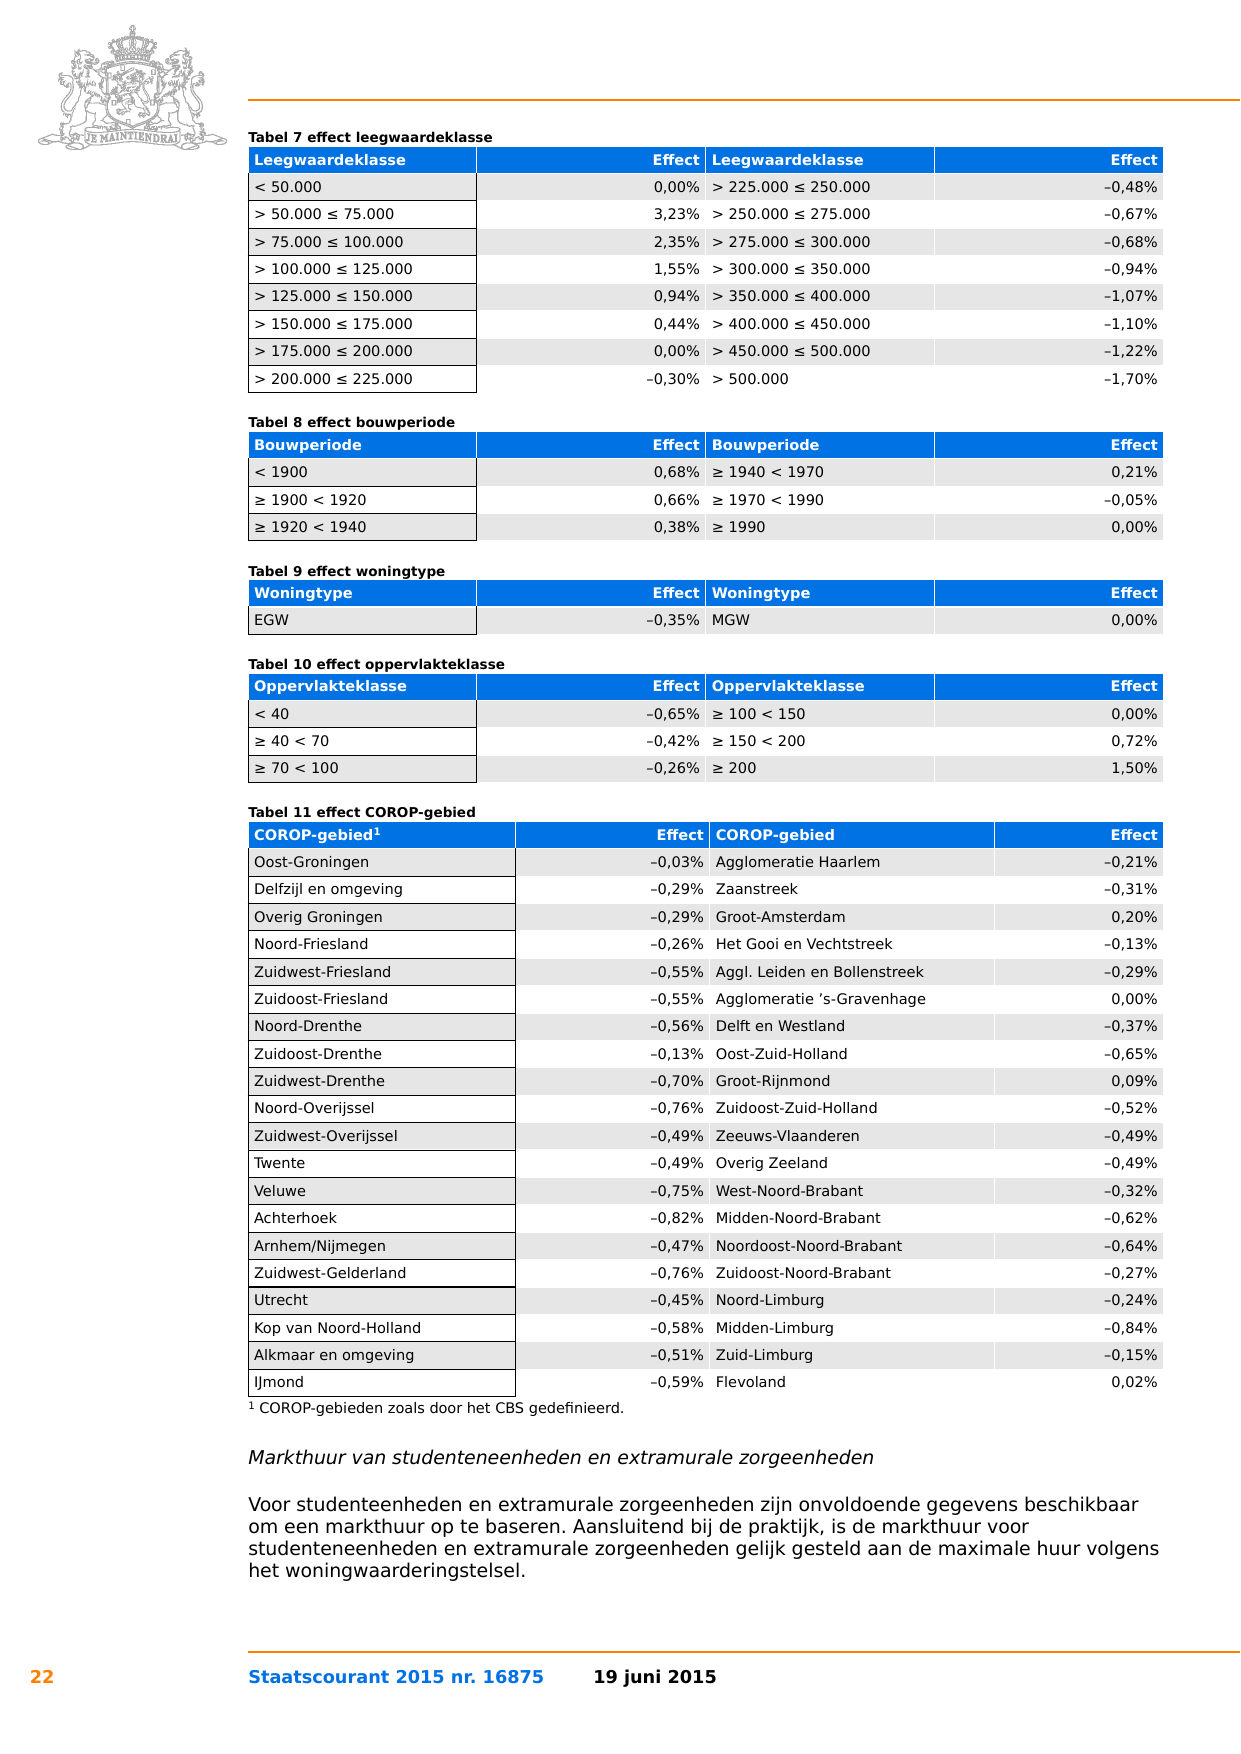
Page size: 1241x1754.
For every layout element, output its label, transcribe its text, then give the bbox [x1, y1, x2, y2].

table_header Tabel 11 effect COROP-gebied [248, 805, 1163, 821]
table_cell –1,07% [935, 284, 1163, 310]
table_cell Groot-Amsterdam [710, 904, 994, 930]
table_cell Agglomeratie Haarlem [710, 849, 994, 876]
table_cell Zuidoost-Drenthe [249, 1041, 515, 1067]
table_cell > 400.000 ≤ 450.000 [706, 311, 934, 337]
table_cell > 50.000 ≤ 75.000 [249, 201, 476, 228]
table_cell 0,66% [477, 487, 705, 513]
table_cell 0,94% [477, 284, 705, 310]
table_cell Delfzijl en omgeving [249, 877, 515, 903]
table_cell > 200.000 ≤ 225.000 [249, 366, 476, 392]
table_cell Noord-Overijssel [249, 1096, 515, 1122]
table_cell Leegwaardeklasse [706, 147, 934, 173]
table_cell ≥ 200 [706, 756, 934, 782]
table_cell Effect [935, 580, 1163, 606]
table_cell –1,10% [935, 311, 1163, 337]
table_cell Bouwperiode [249, 432, 476, 458]
table_cell Noordoost-Noord-Brabant [710, 1233, 994, 1259]
table_cell 2,35% [477, 229, 705, 255]
table_cell EGW [249, 608, 476, 634]
table_cell 0,38% [477, 514, 705, 540]
table_cell –0,56% [516, 1014, 709, 1040]
table_cell West-Noord-Brabant [710, 1178, 994, 1204]
table_cell –0,62% [995, 1205, 1163, 1232]
table_cell Midden-Limburg [710, 1315, 994, 1341]
table_cell –1,70% [935, 366, 1163, 392]
table_cell 0,72% [935, 728, 1163, 755]
table_cell COROP-gebied1 [249, 822, 515, 848]
table_cell 0,44% [477, 311, 705, 337]
subtitle Markthuur van studenteneenheden en extramurale zorgeenheden [248, 1447, 1163, 1469]
table_cell –0,51% [516, 1342, 709, 1369]
table_cell Oost-Zuid-Holland [710, 1041, 994, 1067]
table_cell –0,58% [516, 1315, 709, 1341]
table_cell –0,55% [516, 986, 709, 1012]
table_cell > 125.000 ≤ 150.000 [249, 284, 476, 310]
table_cell 0,00% [935, 701, 1163, 727]
table_cell Woningtype [706, 580, 934, 606]
table_cell –0,75% [516, 1178, 709, 1204]
table_cell Groot-Rijnmond [710, 1068, 994, 1095]
table_cell Effect [516, 822, 709, 848]
table_cell Effect [477, 432, 705, 458]
table_cell > 225.000 ≤ 250.000 [706, 174, 934, 200]
table_cell < 1900 [249, 459, 476, 486]
table_cell 0,02% [995, 1370, 1163, 1396]
table_cell ≥ 40 < 70 [249, 728, 476, 755]
table_cell –0,03% [516, 849, 709, 876]
table_cell Overig Zeeland [710, 1151, 994, 1177]
table_cell –0,49% [516, 1123, 709, 1149]
table_cell –0,32% [995, 1178, 1163, 1204]
table_cell –0,45% [516, 1288, 709, 1314]
table_cell 0,68% [477, 459, 705, 486]
table_cell –0,37% [995, 1014, 1163, 1040]
table_cell > 450.000 ≤ 500.000 [706, 339, 934, 365]
table_cell –0,29% [516, 877, 709, 903]
table_cell Noord-Limburg [710, 1288, 994, 1314]
table_cell 0,00% [935, 514, 1163, 540]
table_cell Zuidwest-Drenthe [249, 1068, 515, 1095]
table_cell Het Gooi en Vechtstreek [710, 931, 994, 958]
table_header Tabel 8 effect bouwperiode [248, 415, 1163, 431]
table_cell Utrecht [249, 1288, 515, 1314]
table_cell –0,21% [995, 849, 1163, 876]
table_cell Midden-Noord-Brabant [710, 1205, 994, 1232]
table_cell 1,55% [477, 256, 705, 283]
table_cell –0,29% [995, 959, 1163, 985]
table_cell Oppervlakteklasse [706, 674, 934, 700]
table_cell –0,15% [995, 1342, 1163, 1369]
table_cell 1,50% [935, 756, 1163, 782]
table_cell Zuid-Limburg [710, 1342, 994, 1369]
table_cell –0,82% [516, 1205, 709, 1232]
table_cell Bouwperiode [706, 432, 934, 458]
table_cell ≥ 1920 < 1940 [249, 514, 476, 540]
table_cell > 150.000 ≤ 175.000 [249, 311, 476, 337]
table_cell Aggl. Leiden en Bollenstreek [710, 959, 994, 985]
table_cell 0,20% [995, 904, 1163, 930]
table_cell –0,49% [995, 1123, 1163, 1149]
table_cell 0,00% [935, 608, 1163, 634]
table_cell –0,67% [935, 201, 1163, 228]
table_cell ≥ 1900 < 1920 [249, 487, 476, 513]
table_cell –1,22% [935, 339, 1163, 365]
table_cell 1 COROP-gebieden zoals door het CBS gedefinieerd. [248, 1397, 1163, 1417]
table_cell ≥ 1940 < 1970 [706, 459, 934, 486]
table_cell Effect [995, 822, 1163, 848]
table_cell –0,76% [516, 1096, 709, 1122]
table_cell –0,48% [935, 174, 1163, 200]
table_cell Arnhem/Nijmegen [249, 1233, 515, 1259]
table_cell ≥ 1970 < 1990 [706, 487, 934, 513]
table_cell Zuidoost-Zuid-Holland [710, 1096, 994, 1122]
table_cell ≥ 70 < 100 [249, 756, 476, 782]
table_cell Flevoland [710, 1370, 994, 1396]
table_cell –0,65% [995, 1041, 1163, 1067]
table_cell > 75.000 ≤ 100.000 [249, 229, 476, 255]
table_cell 0,00% [477, 174, 705, 200]
table_cell –0,24% [995, 1288, 1163, 1314]
table_cell Effect [477, 674, 705, 700]
table_cell –0,26% [477, 756, 705, 782]
table_cell –0,31% [995, 877, 1163, 903]
table_cell Zuidoost-Noord-Brabant [710, 1260, 994, 1286]
table_cell –0,35% [477, 608, 705, 634]
table_cell –0,55% [516, 959, 709, 985]
table_cell 0,00% [477, 339, 705, 365]
table_cell –0,84% [995, 1315, 1163, 1341]
table_cell Noord-Drenthe [249, 1014, 515, 1040]
table_cell Oppervlakteklasse [249, 674, 476, 700]
table_cell Veluwe [249, 1178, 515, 1204]
table_cell 3,23% [477, 201, 705, 228]
table_cell > 350.000 ≤ 400.000 [706, 284, 934, 310]
table_cell –0,47% [516, 1233, 709, 1259]
table_cell –0,29% [516, 904, 709, 930]
table_cell > 300.000 ≤ 350.000 [706, 256, 934, 283]
table_cell > 275.000 ≤ 300.000 [706, 229, 934, 255]
table_cell –0,13% [516, 1041, 709, 1067]
table_cell ≥ 1990 [706, 514, 934, 540]
table_cell Delft en Westland [710, 1014, 994, 1040]
table_cell 0,00% [995, 986, 1163, 1012]
table_cell > 250.000 ≤ 275.000 [706, 201, 934, 228]
table_cell –0,52% [995, 1096, 1163, 1122]
table_cell 0,21% [935, 459, 1163, 486]
table_cell Zuidwest-Friesland [249, 959, 515, 985]
table_cell Noord-Friesland [249, 931, 515, 958]
table_cell > 175.000 ≤ 200.000 [249, 339, 476, 365]
table_cell Effect [935, 432, 1163, 458]
table_cell –0,70% [516, 1068, 709, 1095]
table_cell ≥ 100 < 150 [706, 701, 934, 727]
table_header Tabel 10 effect oppervlakteklasse [248, 657, 1163, 672]
table_header Tabel 9 effect woningtype [248, 563, 1163, 579]
table_cell Kop van Noord-Holland [249, 1315, 515, 1341]
table_header Tabel 7 effect leegwaardeklasse [248, 130, 1163, 146]
table_cell –0,64% [995, 1233, 1163, 1259]
table_cell Effect [935, 147, 1163, 173]
table_cell Zuidoost-Friesland [249, 986, 515, 1012]
table_cell –0,94% [935, 256, 1163, 283]
table_cell Effect [477, 147, 705, 173]
table_cell MGW [706, 608, 934, 634]
table_cell –0,65% [477, 701, 705, 727]
table_cell –0,26% [516, 931, 709, 958]
table_cell –0,05% [935, 487, 1163, 513]
table_cell Zuidwest-Overijssel [249, 1123, 515, 1149]
table_cell –0,27% [995, 1260, 1163, 1286]
table_cell Agglomeratie ’s-Gravenhage [710, 986, 994, 1012]
table_cell Effect [935, 674, 1163, 700]
table_cell –0,59% [516, 1370, 709, 1396]
table_cell –0,30% [477, 366, 705, 392]
table_cell –0,49% [995, 1151, 1163, 1177]
table_cell Alkmaar en omgeving [249, 1342, 515, 1369]
table_cell Overig Groningen [249, 904, 515, 930]
table_cell < 50.000 [249, 174, 476, 200]
table_cell Oost-Groningen [249, 849, 515, 876]
table_cell > 100.000 ≤ 125.000 [249, 256, 476, 283]
table_cell –0,42% [477, 728, 705, 755]
table_cell COROP-gebied [710, 822, 994, 848]
table_cell Zeeuws-Vlaanderen [710, 1123, 994, 1149]
text Voor studenteenheden en extramurale zorgeenheden zijn onvoldoende gegevens beschikbaar om een markthuur op te baseren. Aansluitend bij de praktijk, is de markthuur voor studenteneenheden en extramurale zorgeenheden gelijk gesteld aan de maximale huur volgens het woningwaarderingstelsel. [248, 1494, 1163, 1582]
table_cell Woningtype [249, 580, 476, 606]
table_cell Twente [249, 1151, 515, 1177]
table_cell Zuidwest-Gelderland [249, 1260, 515, 1286]
table_cell Leegwaardeklasse [249, 147, 476, 173]
table_cell Achterhoek [249, 1205, 515, 1232]
table_cell Effect [477, 580, 705, 606]
table_cell –0,76% [516, 1260, 709, 1286]
table_cell –0,49% [516, 1151, 709, 1177]
table_cell < 40 [249, 701, 476, 727]
table_cell –0,68% [935, 229, 1163, 255]
table_cell 0,09% [995, 1068, 1163, 1095]
picture [38, 25, 227, 150]
table_cell –0,13% [995, 931, 1163, 958]
table_cell > 500.000 [706, 366, 934, 392]
table_cell Zaanstreek [710, 877, 994, 903]
table_cell IJmond [249, 1370, 515, 1396]
table_cell ≥ 150 < 200 [706, 728, 934, 755]
